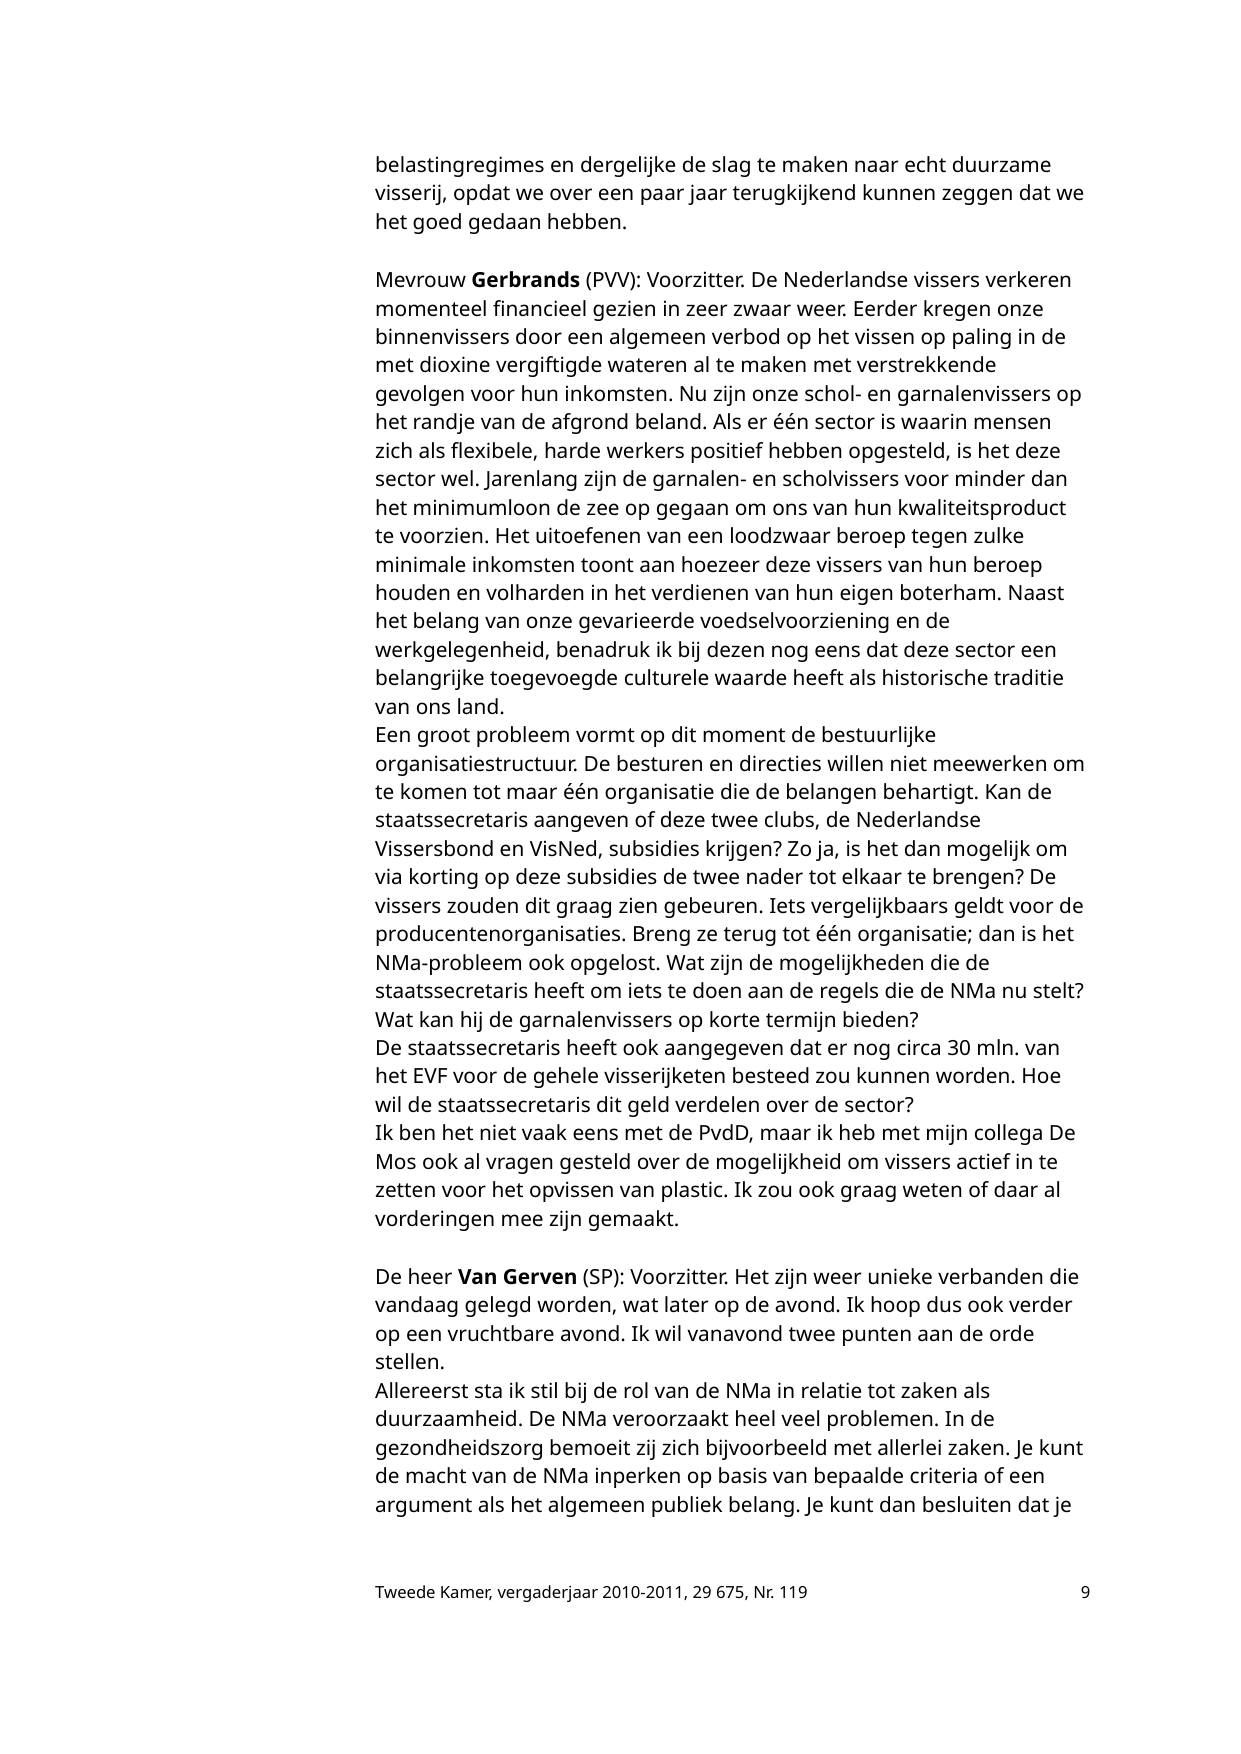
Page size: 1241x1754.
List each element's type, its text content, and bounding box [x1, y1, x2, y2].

text De staatssecretaris heeft ook aangegeven dat er nog circa 30 mln. van het EVF voor de gehele visserijketen besteed zou kunnen worden. Hoe wil de staatssecretaris dit geld verdelen over de sector? [375, 1033, 1090, 1118]
text belastingregimes en dergelijke de slag te maken naar echt duurzame visserij, opdat we over een paar jaar terugkijkend kunnen zeggen dat we het goed gedaan hebben. [375, 150, 1090, 235]
text De heer Van Gerven (SP): Voorzitter. Het zijn weer unieke verbanden die vandaag gelegd worden, wat later op de avond. Ik hoop dus ook verder op een vruchtbare avond. Ik wil vanavond twee punten aan de orde stellen. [375, 1262, 1090, 1376]
text Een groot probleem vormt op dit moment de bestuurlijke organisatiestructuur. De besturen en directies willen niet meewerken om te komen tot maar één organisatie die de belangen behartigt. Kan de staatssecretaris aangeven of deze twee clubs, de Nederlandse Vissersbond en VisNed, subsidies krijgen? Zo ja, is het dan mogelijk om via korting op deze subsidies de twee nader tot elkaar te brengen? De vissers zouden dit graag zien gebeuren. Iets vergelijkbaars geldt voor de producentenorganisaties. Breng ze terug tot één organisatie; dan is het NMa-probleem ook opgelost. Wat zijn de mogelijkheden die de staatssecretaris heeft om iets te doen aan de regels die de NMa nu stelt? Wat kan hij de garnalenvissers op korte termijn bieden? [375, 720, 1090, 1033]
text Allereerst sta ik stil bij de rol van de NMa in relatie tot zaken als duurzaamheid. De NMa veroorzaakt heel veel problemen. In de gezondheidszorg bemoeit zij zich bijvoorbeeld met allerlei zaken. Je kunt de macht van de NMa inperken op basis van bepaalde criteria of een argument als het algemeen publiek belang. Je kunt dan besluiten dat je [375, 1376, 1090, 1518]
text Mevrouw Gerbrands (PVV): Voorzitter. De Nederlandse vissers verkeren momenteel financieel gezien in zeer zwaar weer. Eerder kregen onze binnenvissers door een algemeen verbod op het vissen op paling in de met dioxine vergiftigde wateren al te maken met verstrekkende gevolgen voor hun inkomsten. Nu zijn onze schol- en garnalenvissers op het randje van de afgrond beland. Als er één sector is waarin mensen zich als flexibele, harde werkers positief hebben opgesteld, is het deze sector wel. Jarenlang zijn de garnalen- en scholvissers voor minder dan het minimumloon de zee op gegaan om ons van hun kwaliteitsproduct te voorzien. Het uitoefenen van een loodzwaar beroep tegen zulke minimale inkomsten toont aan hoezeer deze vissers van hun beroep houden en volharden in het verdienen van hun eigen boterham. Naast het belang van onze gevarieerde voedselvoorziening en de werkgelegenheid, benadruk ik bij dezen nog eens dat deze sector een belangrijke toegevoegde culturele waarde heeft als historische traditie van ons land. [375, 265, 1090, 720]
text Ik ben het niet vaak eens met de PvdD, maar ik heb met mijn collega De Mos ook al vragen gesteld over de mogelijkheid om vissers actief in te zetten voor het opvissen van plastic. Ik zou ook graag weten of daar al vorderingen mee zijn gemaakt. [375, 1118, 1090, 1232]
